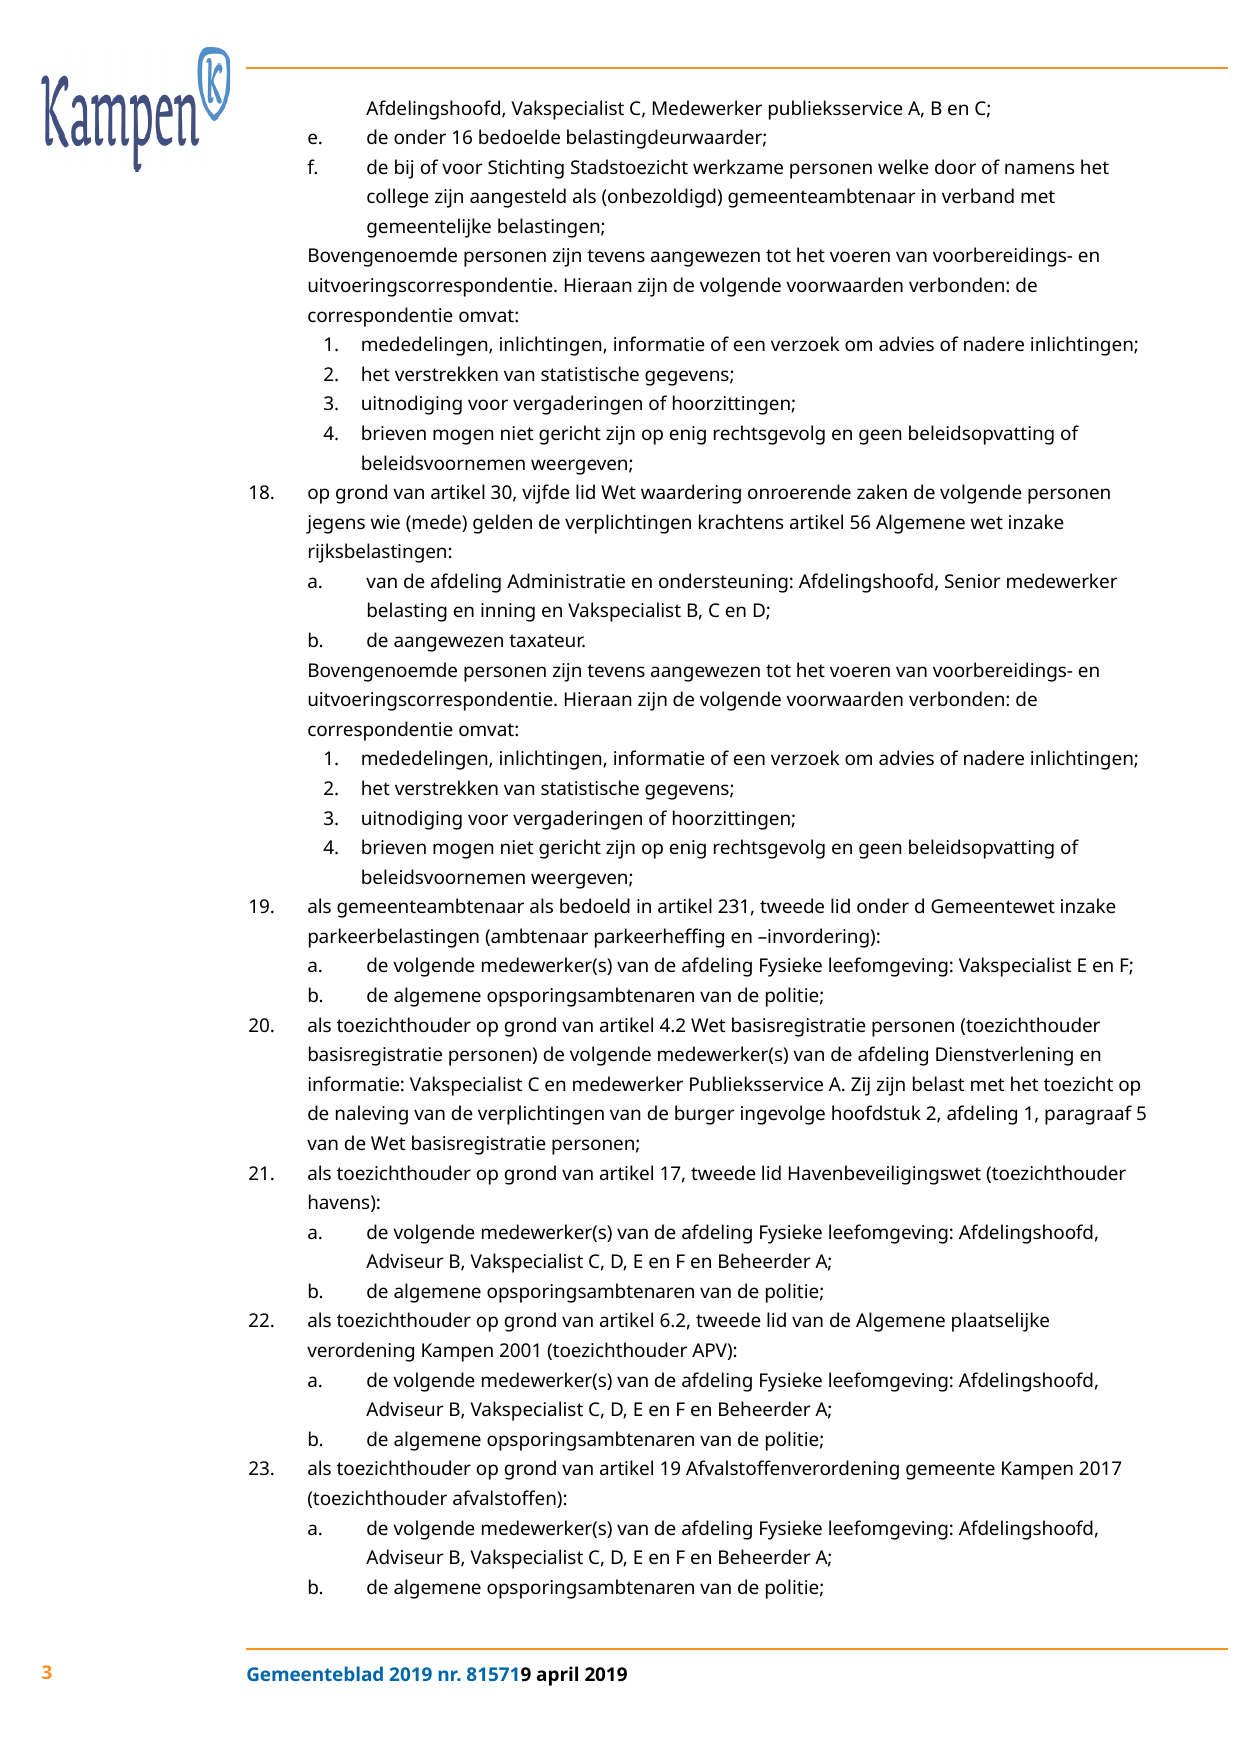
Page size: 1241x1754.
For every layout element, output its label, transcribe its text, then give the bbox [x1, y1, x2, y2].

list de aangewezen taxateur. [307, 627, 1152, 653]
list als toezichthouder op grond van artikel 17, tweede lid Havenbeveiligingswet (toezichthouder havens): [248, 1160, 1152, 1215]
list als toezichthouder op grond van artikel 4.2 Wet basisregistratie personen (toezichthouder basisregistratie personen) de volgende medewerker(s) van de afdeling Dienstverlening en informatie: Vakspecialist C en medewerker Publieksservice A. Zij zijn belast met het toezicht op de naleving van de verplichtingen van de burger ingevolge hoofdstuk 2, afdeling 1, paragraaf 5 van de Wet basisregistratie personen; [248, 1012, 1152, 1156]
list als toezichthouder op grond van artikel 6.2, tweede lid van de Algemene plaatselijke verordening Kampen 2001 (toezichthouder APV): [248, 1308, 1152, 1363]
list de onder 16 bedoelde belastingdeurwaarder; [307, 124, 1152, 150]
list brieven mogen niet gericht zijn op enig rechtsgevolg en geen beleidsopvatting of beleidsvoornemen weergeven; [323, 834, 1152, 890]
list het verstrekken van statistische gegevens; [323, 361, 1152, 387]
list mededelingen, inlichtingen, informatie of een verzoek om advies of nadere inlichtingen; [323, 746, 1152, 771]
list als gemeenteambtenaar als bedoeld in artikel 231, tweede lid onder d Gemeentewet inzake parkeerbelastingen (ambtenaar parkeerheffing en –invordering): [248, 893, 1152, 949]
list uitnodiging voor vergaderingen of hoorzittingen; [323, 391, 1152, 416]
list de volgende medewerker(s) van de afdeling Fysieke leefomgeving: Afdelingshoofd, Adviseur B, Vakspecialist C, D, E en F en Beheerder A; [307, 1367, 1152, 1422]
list uitnodiging voor vergaderingen of hoorzittingen; [323, 805, 1152, 831]
list de volgende medewerker(s) van de afdeling Fysieke leefomgeving: Afdelingshoofd, Adviseur B, Vakspecialist C, D, E en F en Beheerder A; [307, 1515, 1152, 1570]
list als toezichthouder op grond van artikel 19 Afvalstoffenverordening gemeente Kampen 2017 (toezichthouder afvalstoffen): [248, 1456, 1152, 1511]
list Bovengenoemde personen zijn tevens aangewezen tot het voeren van voorbereidings- en uitvoeringscorrespondentie. Hieraan zijn de volgende voorwaarden verbonden: de correspondentie omvat: [248, 657, 1152, 742]
list de algemene opsporingsambtenaren van de politie; [307, 982, 1152, 1008]
list het verstrekken van statistische gegevens; [323, 775, 1152, 801]
list mededelingen, inlichtingen, informatie of een verzoek om advies of nadere inlichtingen; [323, 331, 1152, 357]
list Bovengenoemde personen zijn tevens aangewezen tot het voeren van voorbereidings- en uitvoeringscorrespondentie. Hieraan zijn de volgende voorwaarden verbonden: de correspondentie omvat: [248, 243, 1152, 328]
list op grond van artikel 30, vijfde lid Wet waardering onroerende zaken de volgende personen jegens wie (mede) gelden de verplichtingen krachtens artikel 56 Algemene wet inzake rijksbelastingen: [248, 479, 1152, 564]
list van de afdeling Administratie en ondersteuning: Afdelingshoofd, Senior medewerker belasting en inning en Vakspecialist B, C en D; [307, 568, 1152, 623]
list de volgende medewerker(s) van de afdeling Fysieke leefomgeving: Afdelingshoofd, Adviseur B, Vakspecialist C, D, E en F en Beheerder A; [307, 1219, 1152, 1274]
list de algemene opsporingsambtenaren van de politie; [307, 1426, 1152, 1452]
list de bij of voor Stichting Stadstoezicht werkzame personen welke door of namens het college zijn aangesteld als (onbezoldigd) gemeenteambtenaar in verband met gemeentelijke belastingen; [307, 154, 1152, 239]
picture [41, 47, 231, 172]
list de algemene opsporingsambtenaren van de politie; [307, 1278, 1152, 1304]
list de volgende medewerker(s) van de afdeling Fysieke leefomgeving: Vakspecialist E en F; [307, 953, 1152, 978]
list Afdelingshoofd, Vakspecialist C, Medewerker publieksservice A, B en C; [307, 95, 1152, 121]
list brieven mogen niet gericht zijn op enig rechtsgevolg en geen beleidsopvatting of beleidsvoornemen weergeven; [323, 420, 1152, 476]
list de algemene opsporingsambtenaren van de politie; [307, 1574, 1152, 1600]
